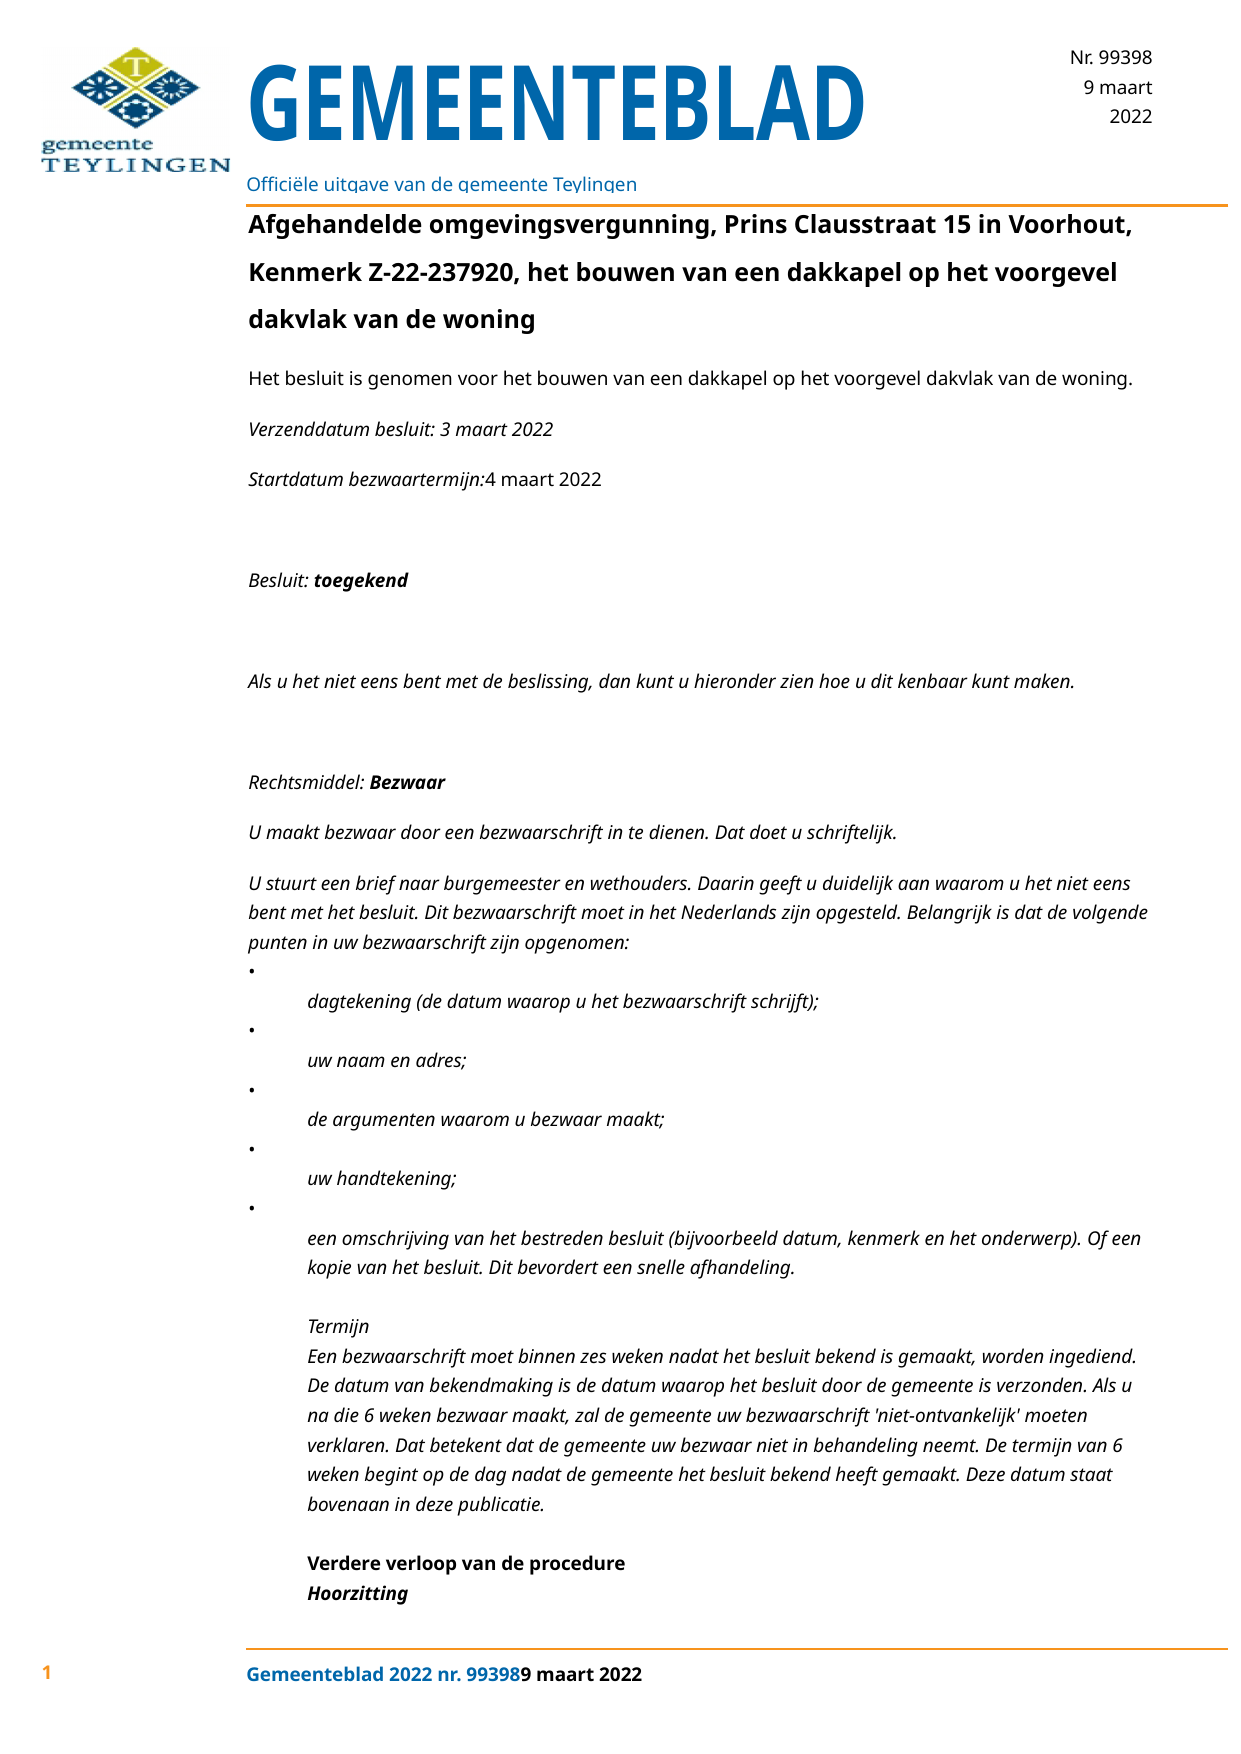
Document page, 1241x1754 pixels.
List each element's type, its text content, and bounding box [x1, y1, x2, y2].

text Rechtsmiddel: Bezwaar [248, 769, 1152, 794]
list Hoorzitting [248, 1580, 1152, 1605]
list de argumenten waarom u bezwaar maakt; [248, 1106, 1152, 1132]
list Termijn [248, 1313, 1152, 1339]
list een omschrijving van het bestreden besluit (bijvoorbeeld datum, kenmerk en het onderwerp). Of een kopie van het besluit. Dit bevordert een snelle afhandeling. [248, 1225, 1152, 1280]
text U stuurt een brief naar burgemeester en wethouders. Daarin geeft u duidelijk aan waarom u het niet eens bent met het besluit. Dit bezwaarschrift moet in het Nederlands zijn opgesteld. Belangrijk is dat de volgende punten in uw bezwaarschrift zijn opgenomen: [248, 870, 1152, 954]
text Startdatum bezwaartermijn:4 maart 2022 [248, 466, 1152, 492]
text Besluit: toegekend [248, 567, 1152, 593]
text U maakt bezwaar door een bezwaarschrift in te dienen. Dat doet u schriftelijk. [248, 819, 1152, 845]
picture [41, 47, 231, 172]
text Verzenddatum besluit: 3 maart 2022 [248, 416, 1152, 442]
list Verdere verloop van de procedure [248, 1550, 1152, 1576]
text Als u het niet eens bent met de beslissing, dan kunt u hieronder zien hoe u dit kenbaar kunt maken. [248, 668, 1152, 694]
list dagtekening (de datum waarop u het bezwaarschrift schrijft); [248, 988, 1152, 1014]
text Het besluit is genomen voor het bouwen van een dakkapel op het voorgevel dakvlak van de woning. [248, 366, 1152, 391]
list uw naam en adres; [248, 1047, 1152, 1073]
list uw handtekening; [248, 1166, 1152, 1191]
list Een bezwaarschrift moet binnen zes weken nadat het besluit bekend is gemaakt, worden ingediend. De datum van bekendmaking is de datum waarop het besluit door de gemeente is verzonden. Als u na die 6 weken bezwaar maakt, zal de gemeente uw bezwaarschrift 'niet-ontvankelijk' moeten verklaren. Dat betekent dat de gemeente uw bezwaar niet in behandeling neemt. De termijn van 6 weken begint op de dag nadat de gemeente het besluit bekend heeft gemaakt. Deze datum staat bovenaan in deze publicatie. [248, 1343, 1152, 1517]
text Afgehandelde omgevingsvergunning, Prins Clausstraat 15 in Voorhout, Kenmerk Z-22-237920, het bouwen van een dakkapel op het voorgevel dakvlak van de woning [248, 207, 1152, 336]
